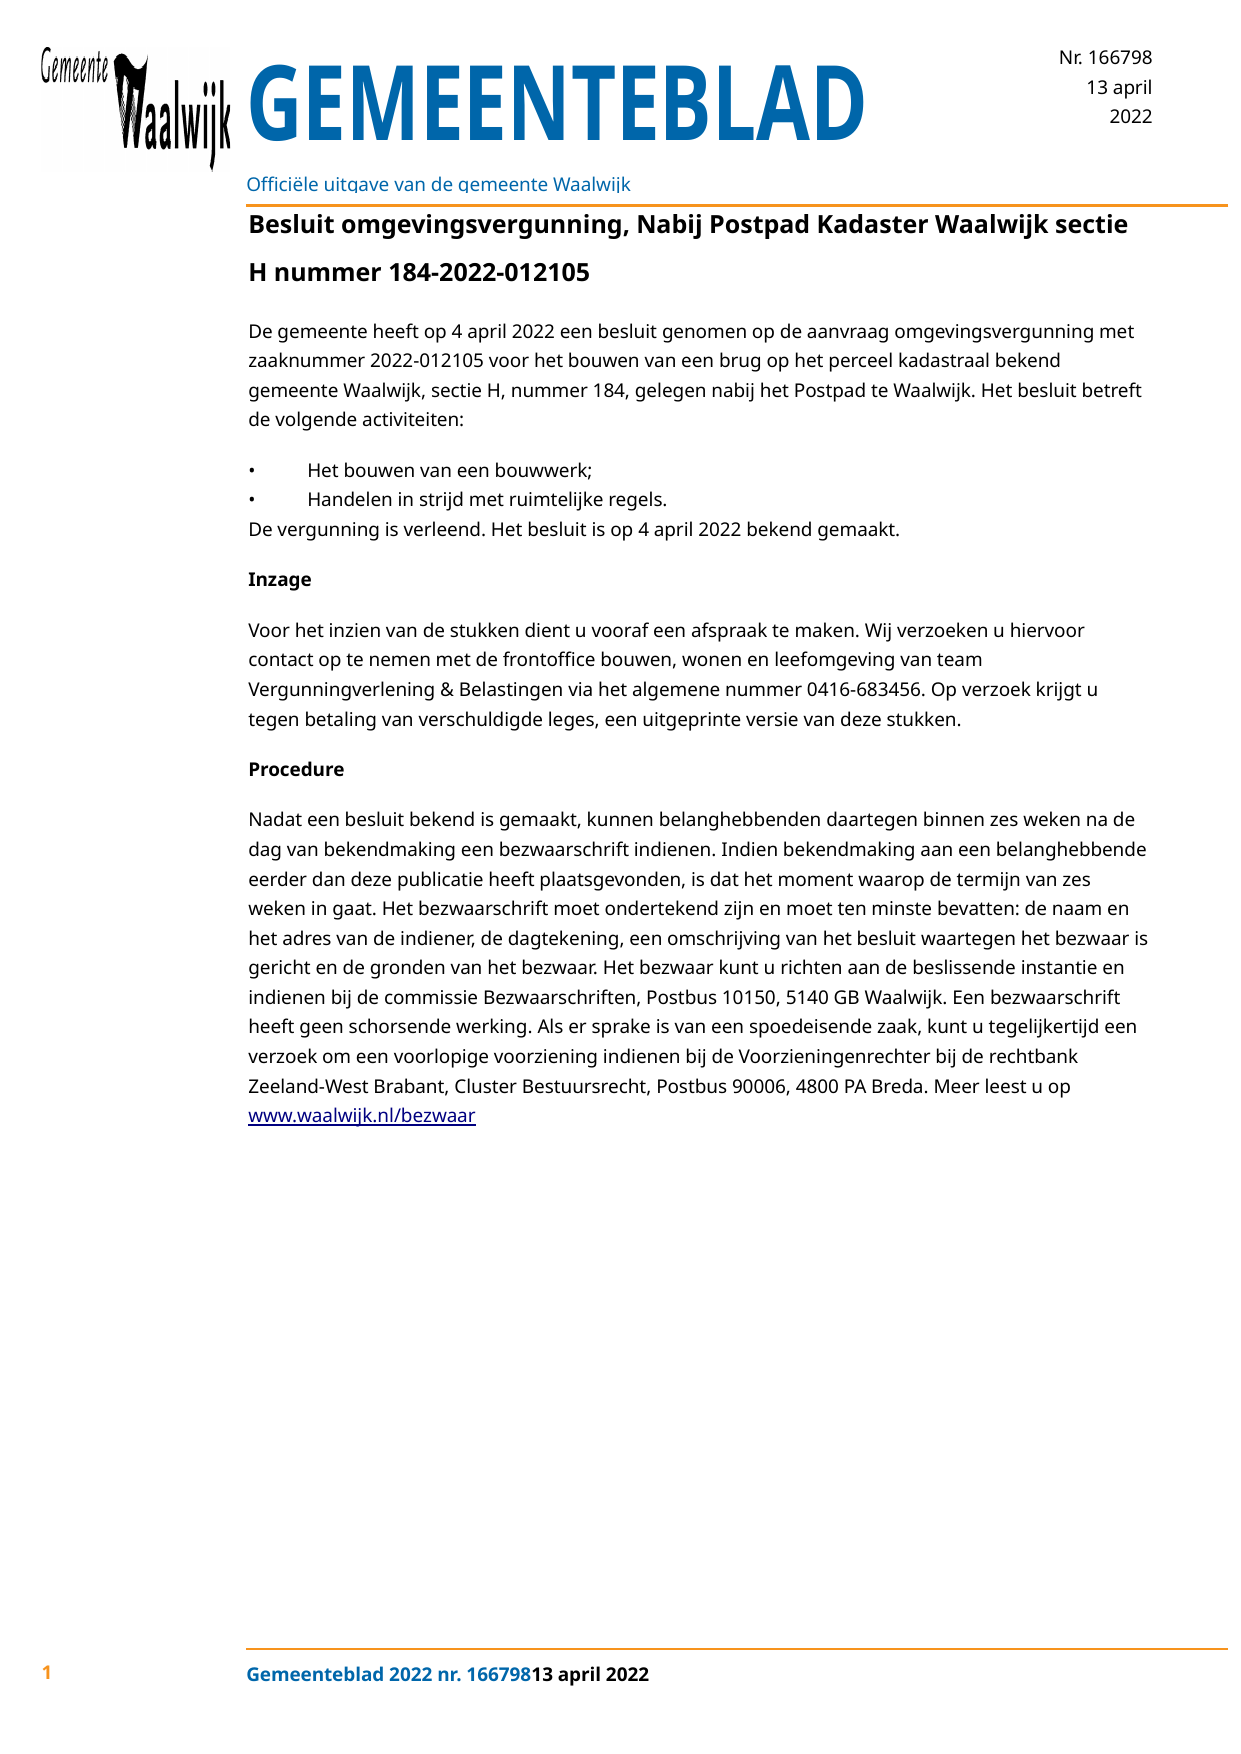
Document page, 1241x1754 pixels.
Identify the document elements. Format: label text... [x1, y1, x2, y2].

text De gemeente heeft op 4 april 2022 een besluit genomen op de aanvraag omgevingsvergunning met zaaknummer 2022-012105 voor het bouwen van een brug op het perceel kadastraal bekend gemeente Waalwijk, sectie H, nummer 184, gelegen nabij het Postpad te Waalwijk. Het besluit betreft de volgende activiteiten: [248, 318, 1152, 432]
text Nadat een besluit bekend is gemaakt, kunnen belanghebbenden daartegen binnen zes weken na de dag van bekendmaking een bezwaarschrift indienen. Indien bekendmaking aan een belanghebbende eerder dan deze publicatie heeft plaatsgevonden, is dat het moment waarop de termijn van zes weken in gaat. Het bezwaarschrift moet ondertekend zijn en moet ten minste bevatten: de naam en het adres van de indiener, de dagtekening, een omschrijving van het besluit waartegen het bezwaar is gericht en de gronden van het bezwaar. Het bezwaar kunt u richten aan de beslissende instantie en indienen bij de commissie Bezwaarschriften, Postbus 10150, 5140 GB Waalwijk. Een bezwaarschrift heeft geen schorsende werking. Als er sprake is van een spoedeisende zaak, kunt u tegelijkertijd een verzoek om een voorlopige voorziening indienen bij de Voorzieningenrechter bij de rechtbank Zeeland-West Brabant, Cluster Bestuursrecht, Postbus 90006, 4800 PA Breda. Meer leest u op www.waalwijk.nl/bezwaar [248, 807, 1152, 1128]
text Inzage [248, 567, 1152, 592]
list Handelen in strijd met ruimtelijke regels. [248, 487, 1152, 512]
text De vergunning is verleend. Het besluit is op 4 april 2022 bekend gemaakt. [248, 516, 1152, 542]
text Procedure [248, 756, 1152, 782]
text Besluit omgevingsvergunning, Nabij Postpad Kadaster Waalwijk sectie H nummer 184-2022-012105 [248, 207, 1152, 288]
picture [41, 47, 231, 172]
text Voor het inzien van de stukken dient u vooraf een afspraak te maken. Wij verzoeken u hiervoor contact op te nemen met de frontoffice bouwen, wonen en leefomgeving van team Vergunningverlening & Belastingen via het algemene nummer 0416-683456. Op verzoek krijgt u tegen betaling van verschuldigde leges, een uitgeprinte versie van deze stukken. [248, 617, 1152, 732]
list Het bouwen van een bouwwerk; [248, 457, 1152, 483]
